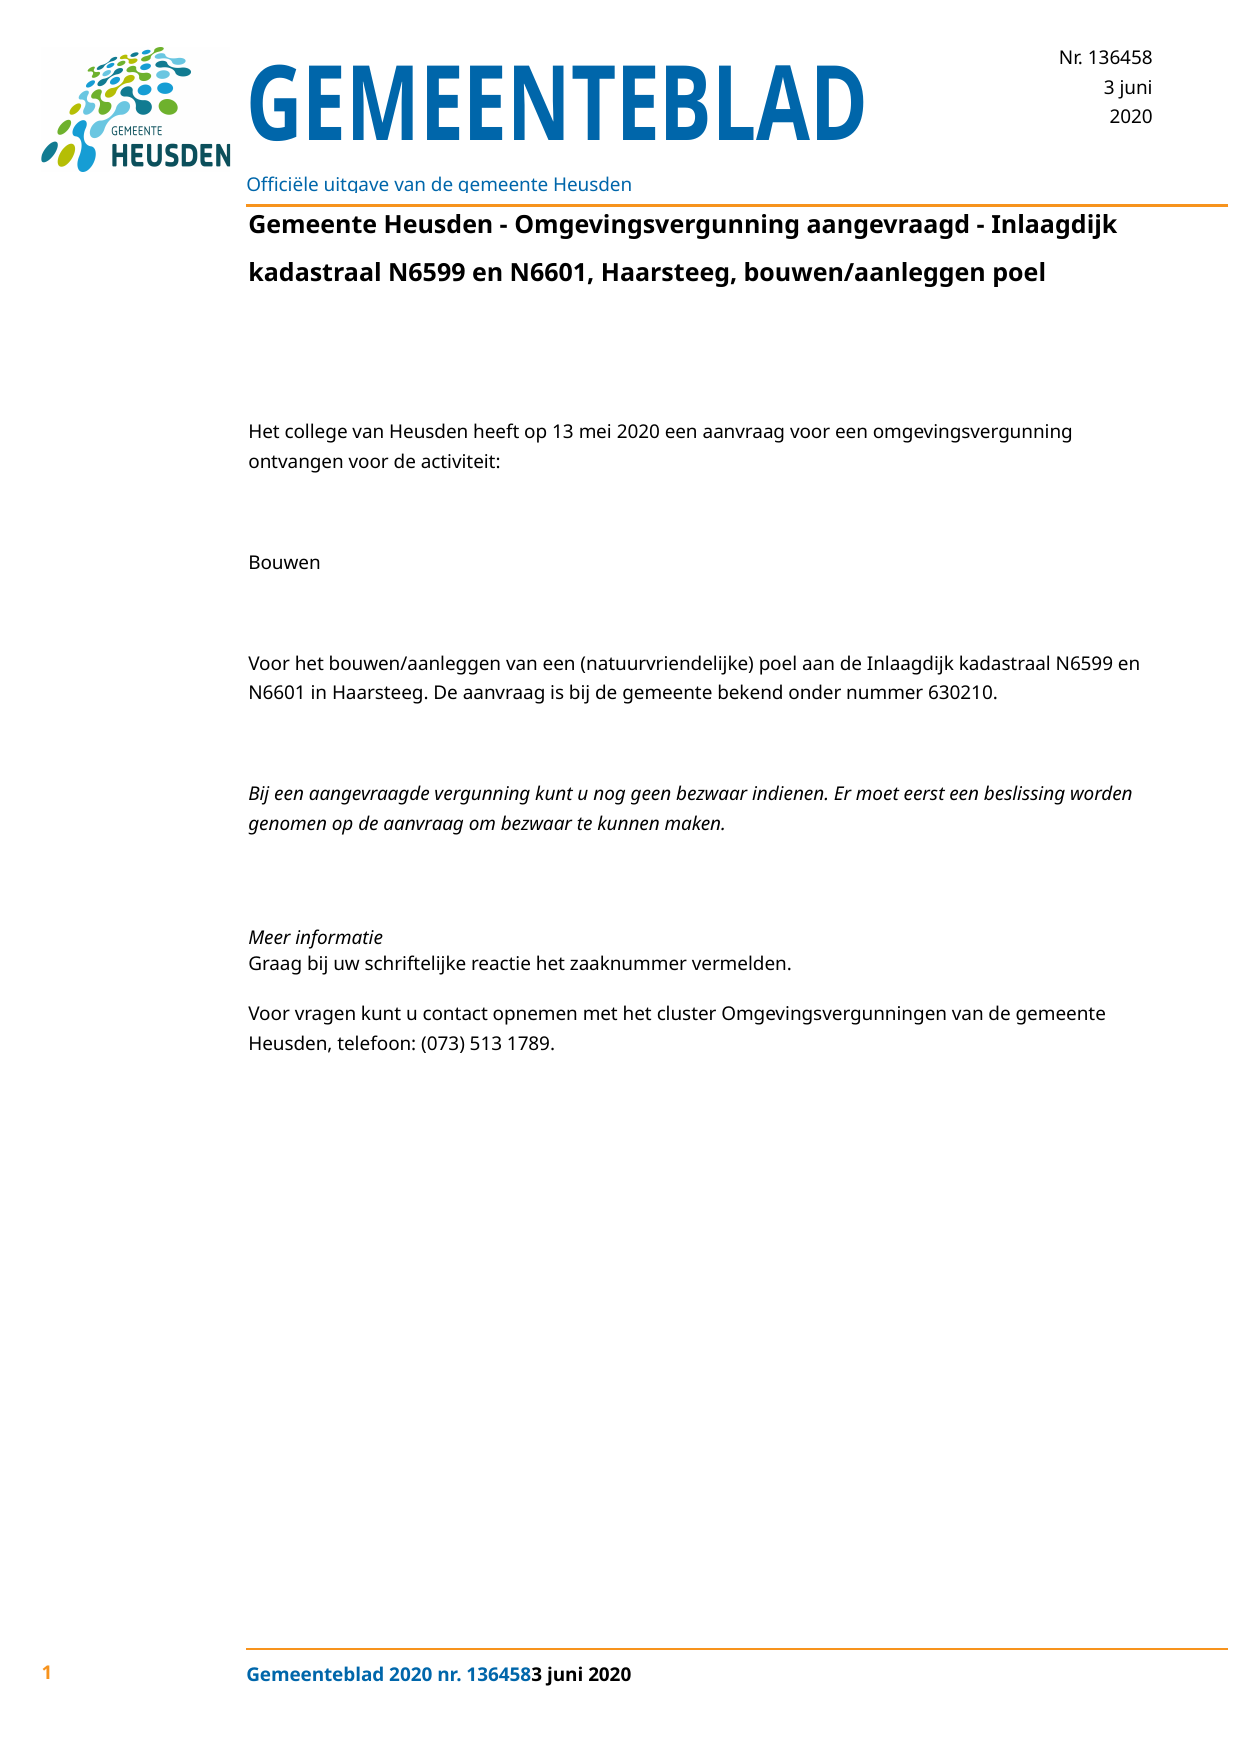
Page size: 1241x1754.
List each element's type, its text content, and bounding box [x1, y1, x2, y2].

text Meer informatie [248, 924, 1152, 950]
text Bouwen [248, 549, 1152, 575]
text Het college van Heusden heeft op 13 mei 2020 een aanvraag voor een omgevingsvergunning ontvangen voor de activiteit: [248, 419, 1152, 474]
text Bij een aangevraagde vergunning kunt u nog geen bezwaar indienen. Er moet eerst een beslissing worden genomen op de aanvraag om bezwaar te kunnen maken. [248, 780, 1152, 836]
text Voor vragen kunt u contact opnemen met het cluster Omgevingsvergunningen van de gemeente Heusden, telefoon: (073) 513 1789. [248, 1001, 1152, 1056]
text Voor het bouwen/aanleggen van een (natuurvriendelijke) poel aan de Inlaagdijk kadastraal N6599 en N6601 in Haarsteeg. De aanvraag is bij de gemeente bekend onder nummer 630210. [248, 650, 1152, 705]
text Gemeente Heusden - Omgevingsvergunning aangevraagd - Inlaagdijk kadastraal N6599 en N6601, Haarsteeg, bouwen/aanleggen poel [248, 207, 1152, 288]
text Graag bij uw schriftelijke reactie het zaaknummer vermelden. [248, 950, 1152, 976]
picture [41, 47, 231, 172]
